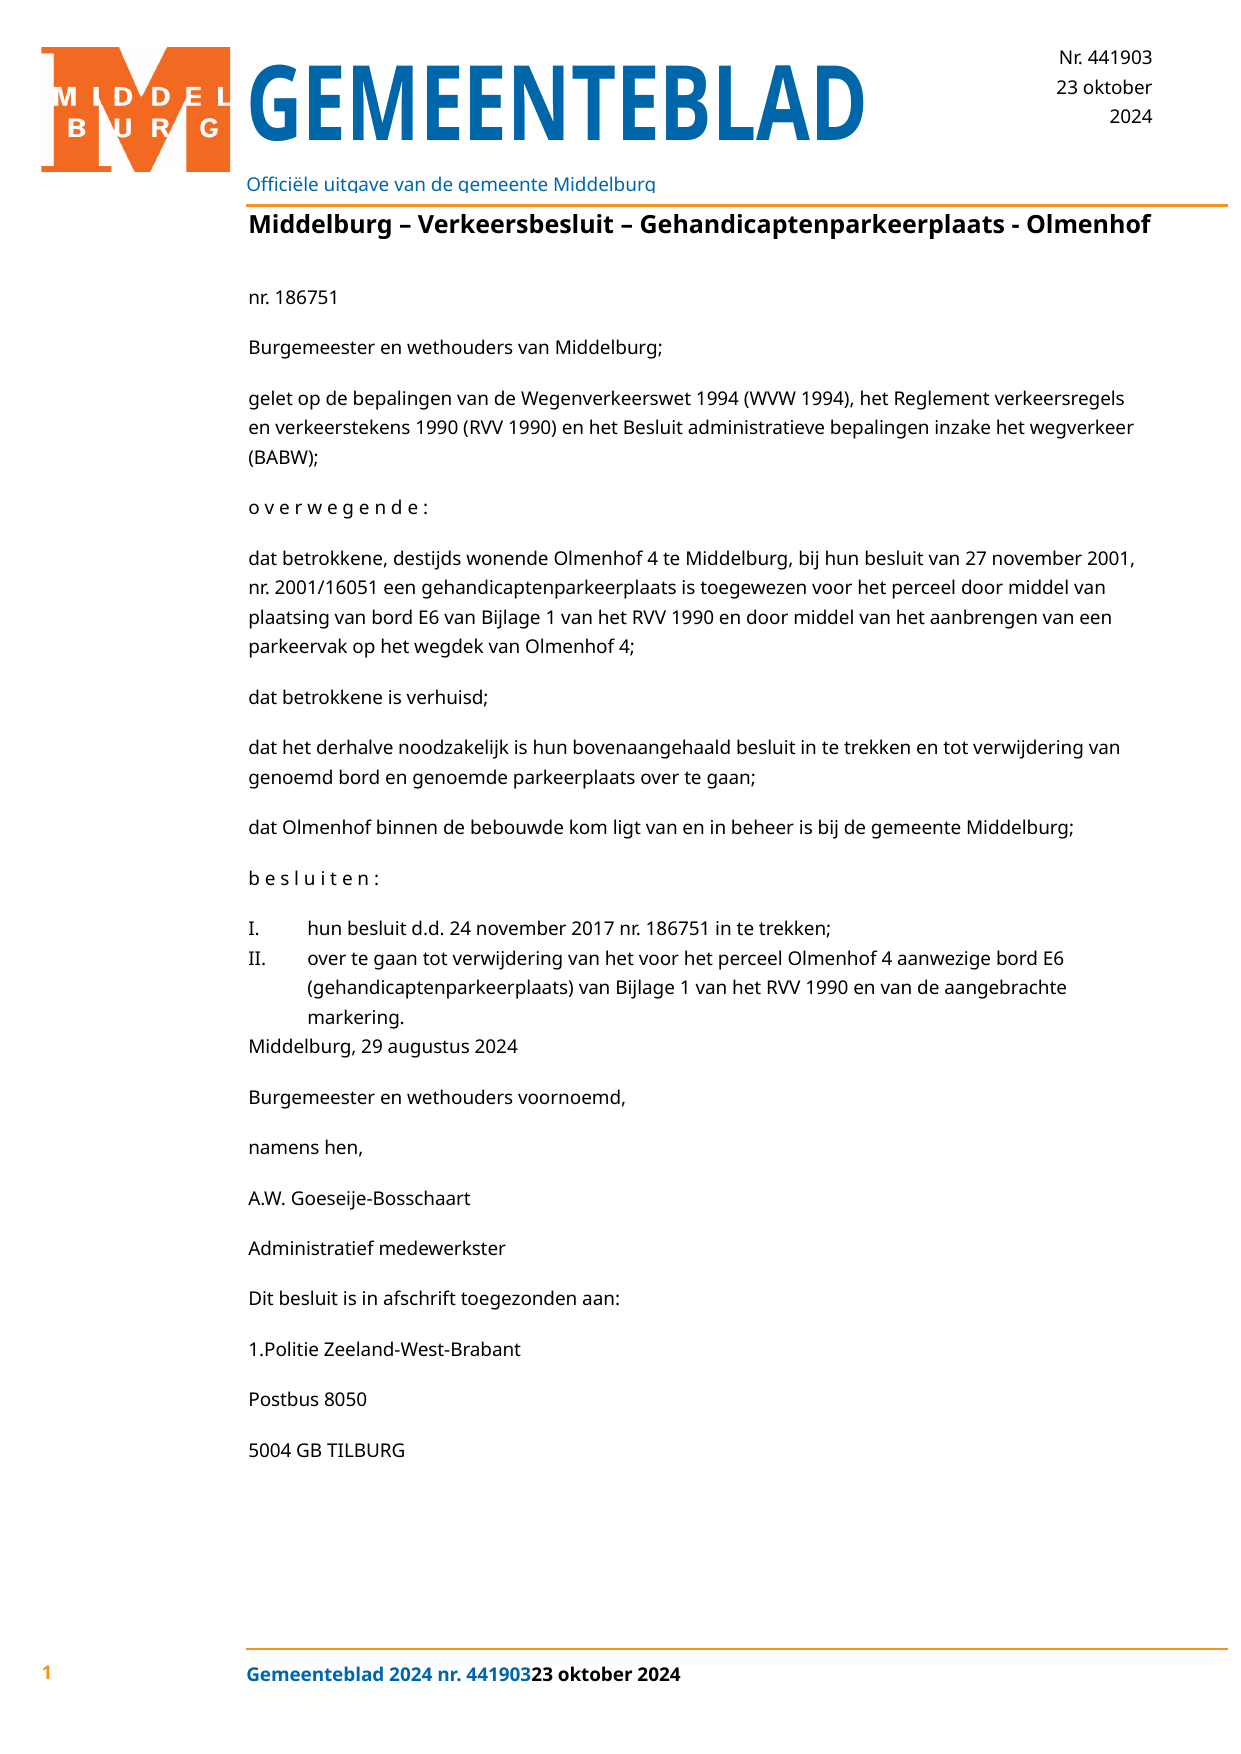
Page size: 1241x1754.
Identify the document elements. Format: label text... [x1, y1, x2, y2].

text Dit besluit is in afschrift toegezonden aan: [248, 1286, 1152, 1311]
text dat betrokkene is verhuisd; [248, 684, 1152, 710]
text 5004 GB TILBURG [248, 1437, 1152, 1463]
text nr. 186751 [248, 284, 1152, 310]
text dat Olmenhof binnen de bebouwde kom ligt van en in beheer is bij de gemeente Middelburg; [248, 814, 1152, 840]
text gelet op de bepalingen van de Wegenverkeerswet 1994 (WVW 1994), het Reglement verkeersregels en verkeerstekens 1990 (RVV 1990) en het Besluit administratieve bepalingen inzake het wegverkeer (BABW); [248, 385, 1152, 470]
text 1.Politie Zeeland-West-Brabant [248, 1336, 1152, 1362]
text b e s l u i t e n : [248, 865, 1152, 891]
list hun besluit d.d. 24 november 2017 nr. 186751 in te trekken; [248, 915, 1152, 941]
text Middelburg, 29 augustus 2024 [248, 1033, 1152, 1059]
list over te gaan tot verwijdering van het voor het perceel Olmenhof 4 aanwezige bord E6 (gehandicaptenparkeerplaats) van Bijlage 1 van het RVV 1990 en van de aangebrachte markering. [248, 945, 1152, 1030]
text dat betrokkene, destijds wonende Olmenhof 4 te Middelburg, bij hun besluit van 27 november 2001, nr. 2001/16051 een gehandicaptenparkeerplaats is toegewezen voor het perceel door middel van plaatsing van bord E6 van Bijlage 1 van het RVV 1990 en door middel van het aanbrengen van een parkeervak op het wegdek van Olmenhof 4; [248, 545, 1152, 659]
picture [41, 47, 231, 172]
text dat het derhalve noodzakelijk is hun bovenaangehaald besluit in te trekken en tot verwijdering van genoemd bord en genoemde parkeerplaats over te gaan; [248, 734, 1152, 790]
text Postbus 8050 [248, 1386, 1152, 1412]
text o v e r w e g e n d e : [248, 494, 1152, 520]
text Burgemeester en wethouders voornoemd, [248, 1084, 1152, 1110]
text A.W. Goeseije-Bosschaart [248, 1185, 1152, 1211]
text Administratief medewerkster [248, 1235, 1152, 1261]
text Burgemeester en wethouders van Middelburg; [248, 334, 1152, 360]
text namens hen, [248, 1134, 1152, 1160]
text Middelburg – Verkeersbesluit – Gehandicaptenparkeerplaats - Olmenhof [248, 207, 1152, 241]
